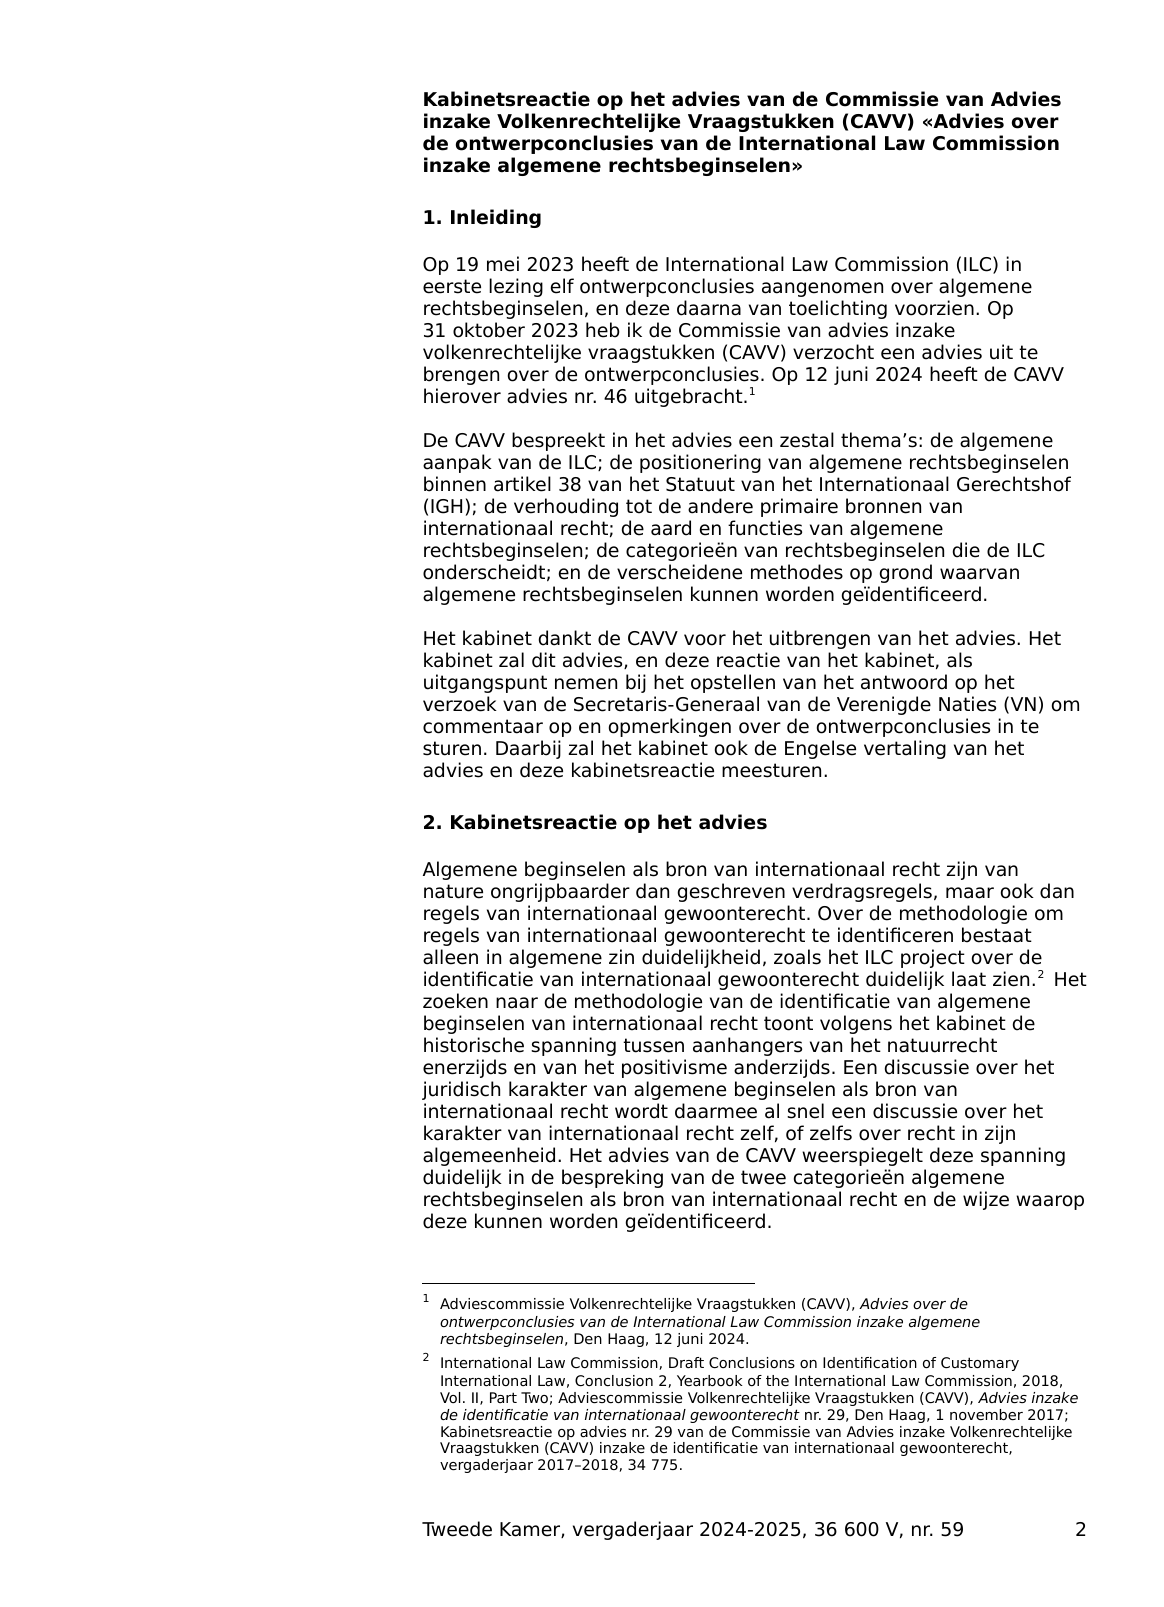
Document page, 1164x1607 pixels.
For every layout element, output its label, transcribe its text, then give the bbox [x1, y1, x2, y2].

text Adviescommissie Volkenrechtelijke Vraagstukken (CAVV), Advies over de ontwerpconclusies van de International Law Commission inzake algemene rechtsbeginselen, Den Haag, 12 juni 2024. [422, 1292, 1087, 1348]
subtitle 1. Inleiding [422, 207, 1087, 229]
subtitle Kabinetsreactie op het advies van de Commissie van Advies inzake Volkenrechtelijke Vraagstukken (CAVV) «Advies over de ontwerpconclusies van de International Law Commission inzake algemene rechtsbeginselen» [422, 89, 1087, 177]
text Het kabinet dankt de CAVV voor het uitbrengen van het advies. Het kabinet zal dit advies, en deze reactie van het kabinet, als uitgangspunt nemen bij het opstellen van het antwoord op het verzoek van de Secretaris-Generaal van de Verenigde Naties (VN) om commentaar op en opmerkingen over de ontwerpconclusies in te sturen. Daarbij zal het kabinet ook de Engelse vertaling van het advies en deze kabinetsreactie meesturen. [422, 628, 1087, 782]
text International Law Commission, Draft Conclusions on Identification of Customary International Law, Conclusion 2, Yearbook of the International Law Commission, 2018, Vol. II, Part Two; Adviescommissie Volkenrechtelijke Vraagstukken (CAVV), Advies inzake de identificatie van internationaal gewoonterecht nr. 29, Den Haag, 1 november 2017; Kabinetsreactie op advies nr. 29 van de Commissie van Advies inzake Volkenrechtelijke Vraagstukken (CAVV) inzake de identificatie van internationaal gewoonterecht, vergaderjaar 2017–2018, 34 775. [422, 1351, 1087, 1474]
text Op 19 mei 2023 heeft de International Law Commission (ILC) in eerste lezing elf ontwerpconclusies aangenomen over algemene rechtsbeginselen, en deze daarna van toelichting voorzien. Op 31 oktober 2023 heb ik de Commissie van advies inzake volkenrechtelijke vraagstukken (CAVV) verzocht een advies uit te brengen over de ontwerpconclusies. Op 12 juni 2024 heeft de CAVV hierover advies nr. 46 uitgebracht. [422, 254, 1087, 408]
subtitle 2. Kabinetsreactie op het advies [422, 812, 1087, 834]
text Algemene beginselen als bron van internationaal recht zijn van nature ongrijpbaarder dan geschreven verdragsregels, maar ook dan regels van internationaal gewoonterecht. Over de methodologie om regels van internationaal gewoonterecht te identificeren bestaat alleen in algemene zin duidelijkheid, zoals het ILC project over de identificatie van internationaal gewoonterecht duidelijk laat zien. Het zoeken naar de methodologie van de identificatie van algemene beginselen van internationaal recht toont volgens het kabinet de historische spanning tussen aanhangers van het natuurrecht enerzijds en van het positivisme anderzijds. Een discussie over het juridisch karakter van algemene beginselen als bron van internationaal recht wordt daarmee al snel een discussie over het karakter van internationaal recht zelf, of zelfs over recht in zijn algemeenheid. Het advies van de CAVV weerspiegelt deze spanning duidelijk in de bespreking van de twee categorieën algemene rechtsbeginselen als bron van internationaal recht en de wijze waarop deze kunnen worden geïdentificeerd. [422, 859, 1087, 1232]
text De CAVV bespreekt in het advies een zestal thema’s: de algemene aanpak van de ILC; de positionering van algemene rechtsbeginselen binnen artikel 38 van het Statuut van het Internationaal Gerechtshof (IGH); de verhouding tot de andere primaire bronnen van internationaal recht; de aard en functies van algemene rechtsbeginselen; de categorieën van rechtsbeginselen die de ILC onderscheidt; en de verscheidene methodes op grond waarvan algemene rechtsbeginselen kunnen worden geïdentificeerd. [422, 430, 1087, 606]
